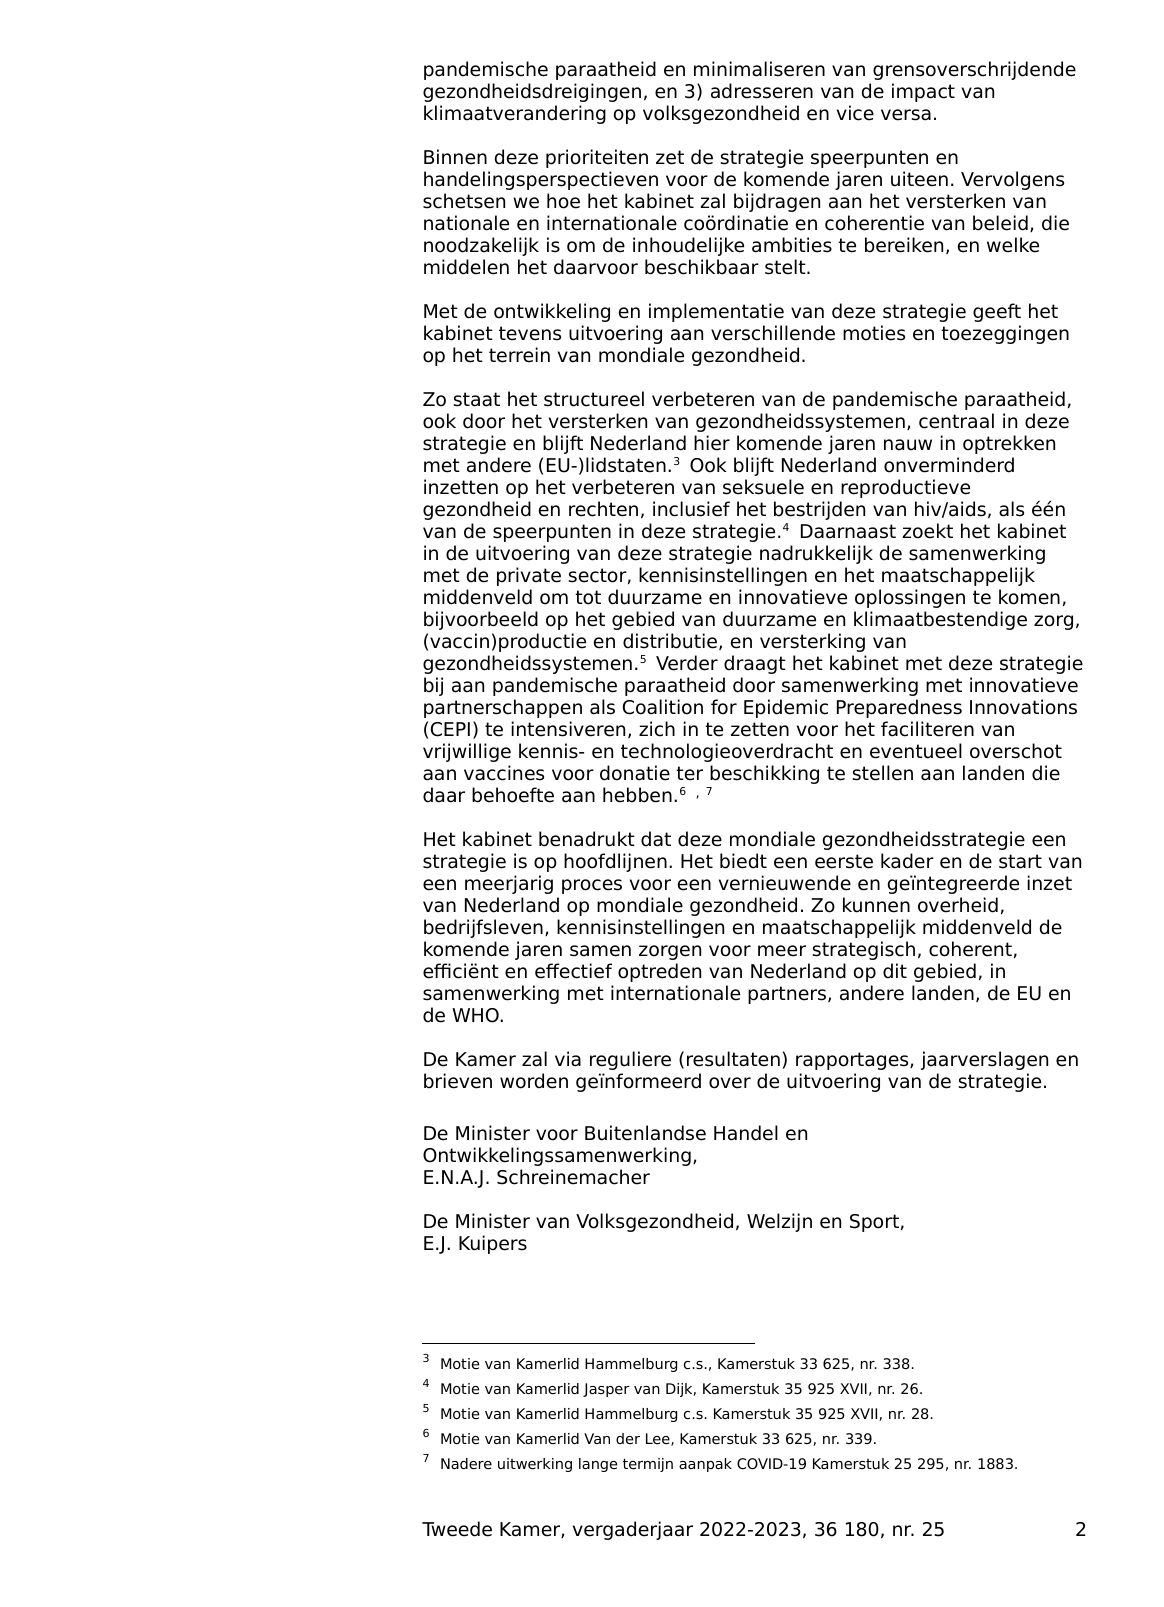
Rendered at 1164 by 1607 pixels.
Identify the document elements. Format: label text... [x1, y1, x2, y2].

text Motie van Kamerlid Hammelburg c.s., Kamerstuk 33 625, nr. 338. [422, 1352, 1087, 1374]
text Nadere uitwerking lange termijn aanpak COVID-19 Kamerstuk 25 295, nr. 1883. [422, 1452, 1087, 1474]
text Met de ontwikkeling en implementatie van deze strategie geeft het kabinet tevens uitvoering aan verschillende moties en toezeggingen op het terrein van mondiale gezondheid. [422, 301, 1087, 367]
text Binnen deze prioriteiten zet de strategie speerpunten en handelingsperspectieven voor de komende jaren uiteen. Vervolgens schetsen we hoe het kabinet zal bijdragen aan het versterken van nationale en internationale coördinatie en coherentie van beleid, die noodzakelijk is om de inhoudelijke ambities te bereiken, en welke middelen het daarvoor beschikbaar stelt. [422, 147, 1087, 279]
text Motie van Kamerlid Van der Lee, Kamerstuk 33 625, nr. 339. [422, 1427, 1087, 1449]
text Motie van Kamerlid Hammelburg c.s. Kamerstuk 35 925 XVII, nr. 28. [422, 1402, 1087, 1424]
text De Minister van Volksgezondheid, Welzijn en Sport, E.J. Kuipers [422, 1211, 1087, 1255]
text pandemische paraatheid en minimaliseren van grensoverschrijdende gezondheidsdreigingen, en 3) adresseren van de impact van klimaatverandering op volksgezondheid en vice versa. [422, 59, 1087, 125]
text De Kamer zal via reguliere (resultaten) rapportages, jaarverslagen en brieven worden geïnformeerd over de uitvoering van de strategie. [422, 1049, 1087, 1093]
text Het kabinet benadrukt dat deze mondiale gezondheidsstrategie een strategie is op hoofdlijnen. Het biedt een eerste kader en de start van een meerjarig proces voor een vernieuwende en geïntegreerde inzet van Nederland op mondiale gezondheid. Zo kunnen overheid, bedrijfsleven, kennisinstellingen en maatschappelijk middenveld de komende jaren samen zorgen voor meer strategisch, coherent, efficiënt en effectief optreden van Nederland op dit gebied, in samenwerking met internationale partners, andere landen, de EU en de WHO. [422, 829, 1087, 1027]
text Motie van Kamerlid Jasper van Dijk, Kamerstuk 35 925 XVII, nr. 26. [422, 1377, 1087, 1399]
text De Minister voor Buitenlandse Handel en Ontwikkelingssamenwerking, E.N.A.J. Schreinemacher [422, 1123, 1087, 1189]
text Zo staat het structureel verbeteren van de pandemische paraatheid, ook door het versterken van gezondheidssystemen, centraal in deze strategie en blijft Nederland hier komende jaren nauw in optrekken met andere (EU-)lidstaten. Ook blijft Nederland onverminderd inzetten op het verbeteren van seksuele en reproductieve gezondheid en rechten, inclusief het bestrijden van hiv/aids, als één van de speerpunten in deze strategie. Daarnaast zoekt het kabinet in de uitvoering van deze strategie nadrukkelijk de samenwerking met de private sector, kennisinstellingen en het maatschappelijk middenveld om tot duurzame en innovatieve oplossingen te komen, bijvoorbeeld op het gebied van duurzame en klimaatbestendige zorg, (vaccin)productie en distributie, en versterking van gezondheidssystemen. Verder draagt het kabinet met deze strategie bij aan pandemische paraatheid door samenwerking met innovatieve partnerschappen als Coalition for Epidemic Preparedness Innovations (CEPI) te intensiveren, zich in te zetten voor het faciliteren van vrijwillige kennis- en technologieoverdracht en eventueel overschot aan vaccines voor donatie ter beschikking te stellen aan landen die daar behoefte aan hebben. , [422, 389, 1087, 807]
